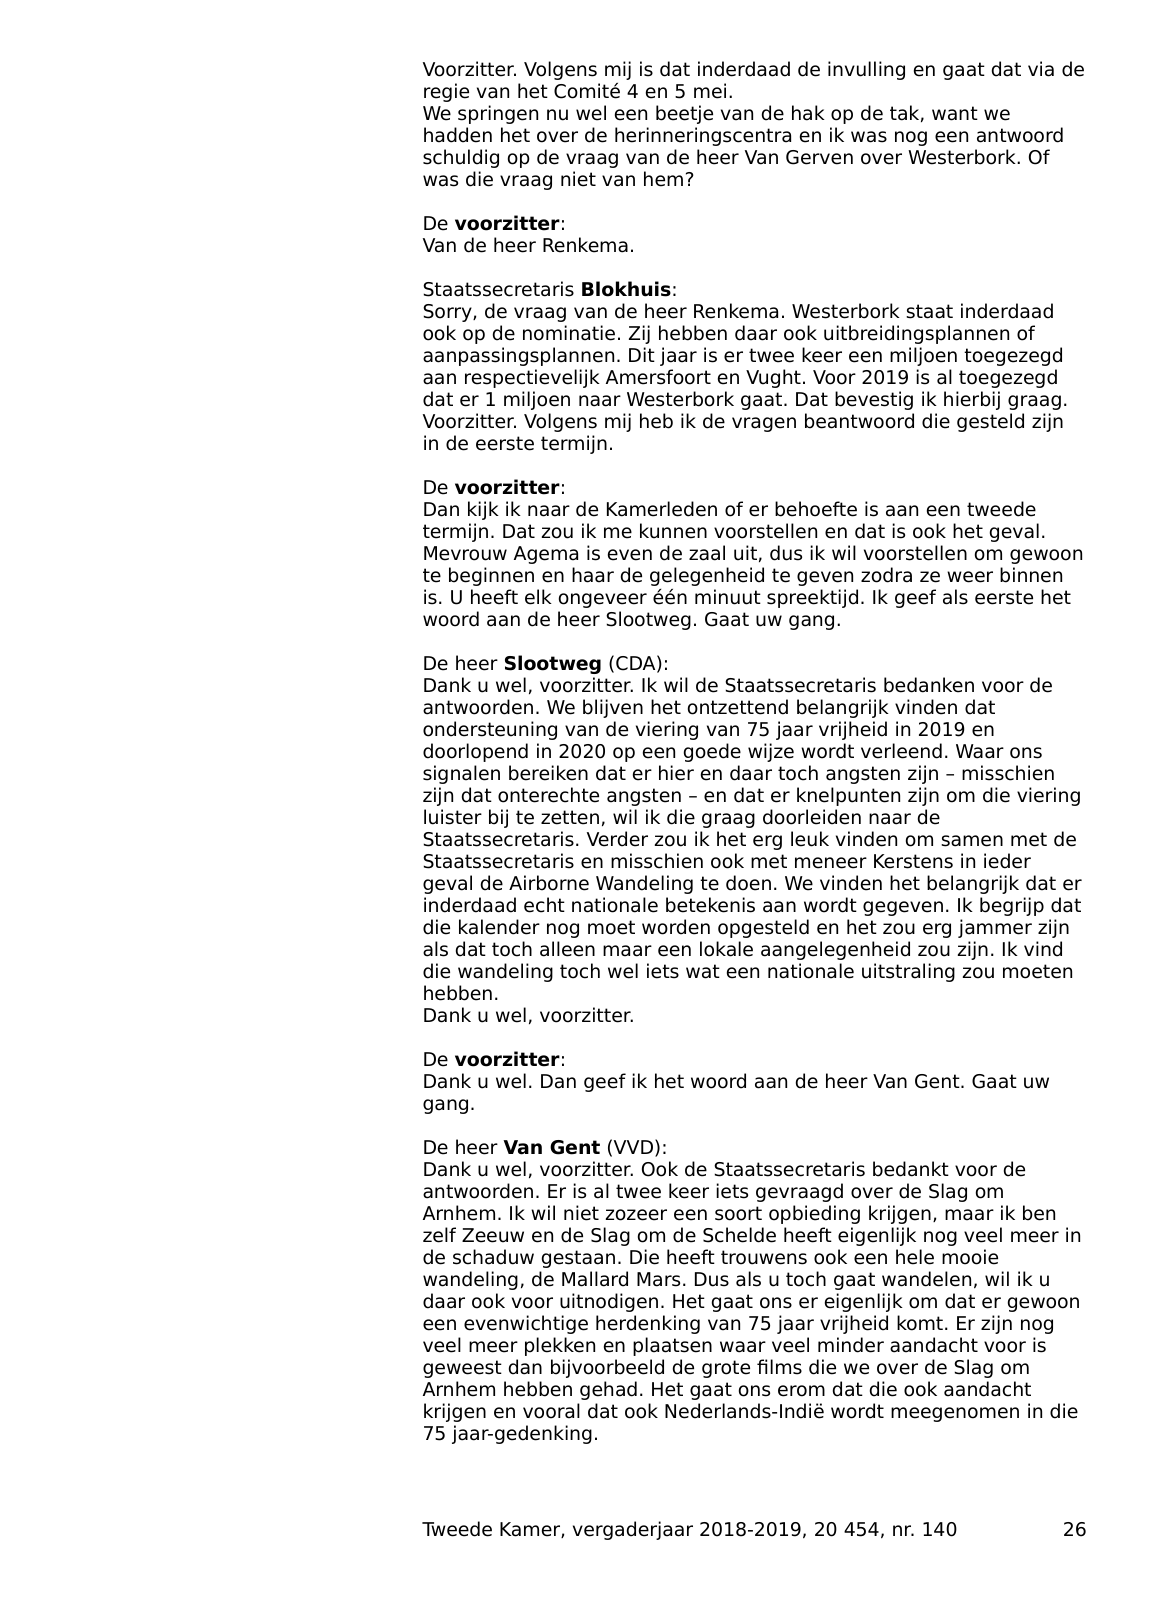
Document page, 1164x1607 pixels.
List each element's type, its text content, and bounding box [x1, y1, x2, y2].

text De heer Slootweg (CDA): [422, 653, 1087, 675]
text Dank u wel, voorzitter. Ik wil de Staatssecretaris bedanken voor de antwoorden. We blijven het ontzettend belangrijk vinden dat ondersteuning van de viering van 75 jaar vrijheid in 2019 en doorlopend in 2020 op een goede wijze wordt verleend. Waar ons signalen bereiken dat er hier en daar toch angsten zijn – misschien zijn dat onterechte angsten – en dat er knelpunten zijn om die viering luister bij te zetten, wil ik die graag doorleiden naar de Staatssecretaris. Verder zou ik het erg leuk vinden om samen met de Staatssecretaris en misschien ook met meneer Kerstens in ieder geval de Airborne Wandeling te doen. We vinden het belangrijk dat er inderdaad echt nationale betekenis aan wordt gegeven. Ik begrijp dat die kalender nog moet worden opgesteld en het zou erg jammer zijn als dat toch alleen maar een lokale aangelegenheid zou zijn. Ik vind die wandeling toch wel iets wat een nationale uitstraling zou moeten hebben. [422, 675, 1087, 1005]
text Staatssecretaris Blokhuis: [422, 279, 1087, 301]
text Dank u wel. Dan geef ik het woord aan de heer Van Gent. Gaat uw gang. [422, 1071, 1087, 1115]
text Van de heer Renkema. [422, 235, 1087, 257]
text De voorzitter: [422, 477, 1087, 499]
text Voorzitter. Volgens mij is dat inderdaad de invulling en gaat dat via de regie van het Comité 4 en 5 mei. [422, 59, 1087, 103]
text Dan kijk ik naar de Kamerleden of er behoefte is aan een tweede termijn. Dat zou ik me kunnen voorstellen en dat is ook het geval. Mevrouw Agema is even de zaal uit, dus ik wil voorstellen om gewoon te beginnen en haar de gelegenheid te geven zodra ze weer binnen is. U heeft elk ongeveer één minuut spreektijd. Ik geef als eerste het woord aan de heer Slootweg. Gaat uw gang. [422, 499, 1087, 631]
text De voorzitter: [422, 1049, 1087, 1071]
text We springen nu wel een beetje van de hak op de tak, want we hadden het over de herinneringscentra en ik was nog een antwoord schuldig op de vraag van de heer Van Gerven over Westerbork. Of was die vraag niet van hem? [422, 103, 1087, 191]
text Sorry, de vraag van de heer Renkema. Westerbork staat inderdaad ook op de nominatie. Zij hebben daar ook uitbreidingsplannen of aanpassingsplannen. Dit jaar is er twee keer een miljoen toegezegd aan respectievelijk Amersfoort en Vught. Voor 2019 is al toegezegd dat er 1 miljoen naar Westerbork gaat. Dat bevestig ik hierbij graag. [422, 301, 1087, 411]
text Voorzitter. Volgens mij heb ik de vragen beantwoord die gesteld zijn in de eerste termijn. [422, 411, 1087, 455]
text De heer Van Gent (VVD): [422, 1137, 1087, 1159]
text De voorzitter: [422, 213, 1087, 235]
text Dank u wel, voorzitter. [422, 1005, 1087, 1027]
text Dank u wel, voorzitter. Ook de Staatssecretaris bedankt voor de antwoorden. Er is al twee keer iets gevraagd over de Slag om Arnhem. Ik wil niet zozeer een soort opbieding krijgen, maar ik ben zelf Zeeuw en de Slag om de Schelde heeft eigenlijk nog veel meer in de schaduw gestaan. Die heeft trouwens ook een hele mooie wandeling, de Mallard Mars. Dus als u toch gaat wandelen, wil ik u daar ook voor uitnodigen. Het gaat ons er eigenlijk om dat er gewoon een evenwichtige herdenking van 75 jaar vrijheid komt. Er zijn nog veel meer plekken en plaatsen waar veel minder aandacht voor is geweest dan bijvoorbeeld de grote films die we over de Slag om Arnhem hebben gehad. Het gaat ons erom dat die ook aandacht krijgen en vooral dat ook Nederlands-Indië wordt meegenomen in die 75 jaar-gedenking. [422, 1159, 1087, 1445]
